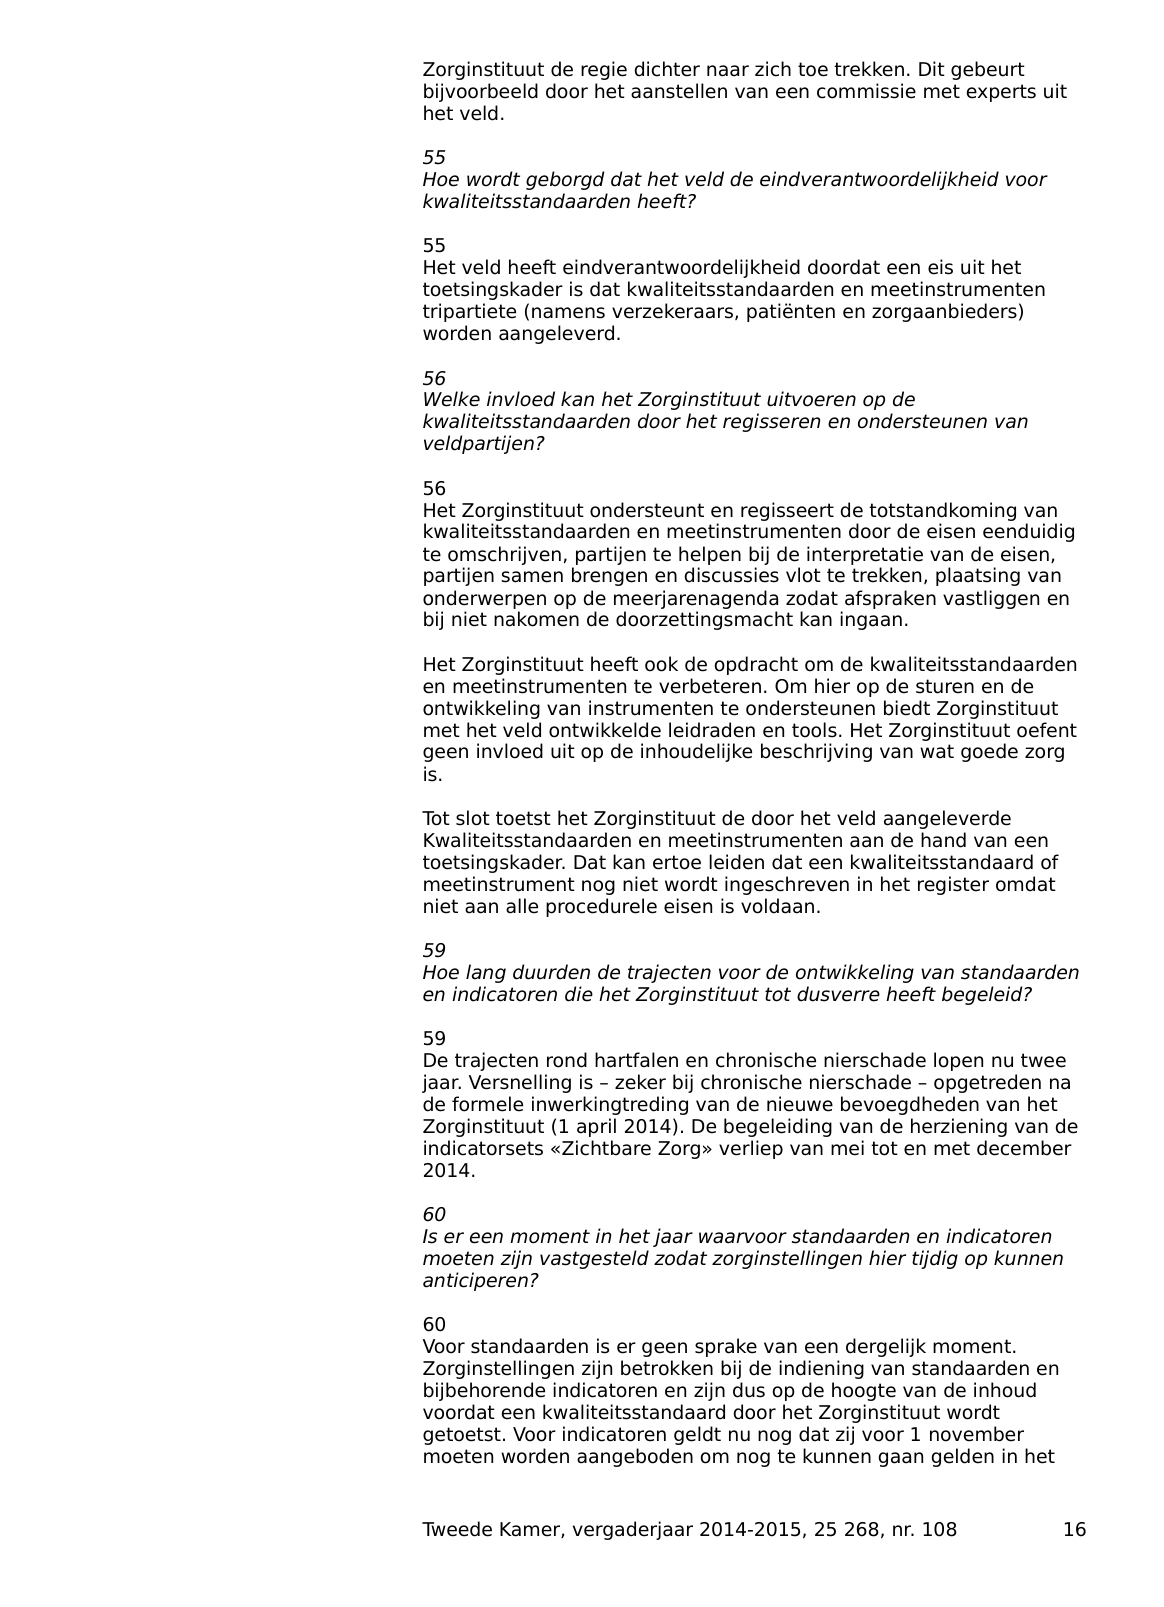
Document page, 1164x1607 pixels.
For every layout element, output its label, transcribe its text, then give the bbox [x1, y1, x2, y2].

text 60 [422, 1314, 1087, 1336]
text Tot slot toetst het Zorginstituut de door het veld aangeleverde Kwaliteitsstandaarden en meetinstrumenten aan de hand van een toetsingskader. Dat kan ertoe leiden dat een kwaliteitsstandaard of meetinstrument nog niet wordt ingeschreven in het register omdat niet aan alle procedurele eisen is voldaan. [422, 808, 1087, 917]
text Het veld heeft eindverantwoordelijkheid doordat een eis uit het toetsingskader is dat kwaliteitsstandaarden en meetinstrumenten tripartiete (namens verzekeraars, patiënten en zorgaanbieders) worden aangeleverd. [422, 257, 1087, 345]
text Voor standaarden is er geen sprake van een dergelijk moment. Zorginstellingen zijn betrokken bij de indiening van standaarden en bijbehorende indicatoren en zijn dus op de hoogte van de inhoud voordat een kwaliteitsstandaard door het Zorginstituut wordt getoetst. Voor indicatoren geldt nu nog dat zij voor 1 november moeten worden aangeboden om nog te kunnen gaan gelden in het [422, 1336, 1087, 1468]
text 59 [422, 1028, 1087, 1050]
text Het Zorginstituut heeft ook de opdracht om de kwaliteitsstandaarden en meetinstrumenten te verbeteren. Om hier op de sturen en de ontwikkeling van instrumenten te ondersteunen biedt Zorginstituut met het veld ontwikkelde leidraden en tools. Het Zorginstituut oefent geen invloed uit op de inhoudelijke beschrijving van wat goede zorg is. [422, 653, 1087, 785]
text Zorginstituut de regie dichter naar zich toe trekken. Dit gebeurt bijvoorbeeld door het aanstellen van een commissie met experts uit het veld. [422, 59, 1087, 125]
text Hoe wordt geborgd dat het veld de eindverantwoordelijkheid voor kwaliteitsstandaarden heeft? [422, 169, 1087, 213]
text 56 [422, 367, 1087, 389]
text Is er een moment in het jaar waarvoor standaarden en indicatoren moeten zijn vastgesteld zodat zorginstellingen hier tijdig op kunnen anticiperen? [422, 1226, 1087, 1292]
text 55 [422, 235, 1087, 257]
text Hoe lang duurden de trajecten voor de ontwikkeling van standaarden en indicatoren die het Zorginstituut tot dusverre heeft begeleid? [422, 962, 1087, 1006]
text 56 [422, 477, 1087, 499]
text De trajecten rond hartfalen en chronische nierschade lopen nu twee jaar. Versnelling is – zeker bij chronische nierschade – opgetreden na de formele inwerkingtreding van de nieuwe bevoegdheden van het Zorginstituut (1 april 2014). De begeleiding van de herziening van de indicatorsets «Zichtbare Zorg» verliep van mei tot en met december 2014. [422, 1050, 1087, 1182]
text 55 [422, 147, 1087, 169]
text Welke invloed kan het Zorginstituut uitvoeren op de kwaliteitsstandaarden door het regisseren en ondersteunen van veldpartijen? [422, 389, 1087, 455]
text 60 [422, 1204, 1087, 1226]
text Het Zorginstituut ondersteunt en regisseert de totstandkoming van kwaliteitsstandaarden en meetinstrumenten door de eisen eenduidig te omschrijven, partijen te helpen bij de interpretatie van de eisen, partijen samen brengen en discussies vlot te trekken, plaatsing van onderwerpen op de meerjarenagenda zodat afspraken vastliggen en bij niet nakomen de doorzettingsmacht kan ingaan. [422, 499, 1087, 631]
text 59 [422, 940, 1087, 962]
